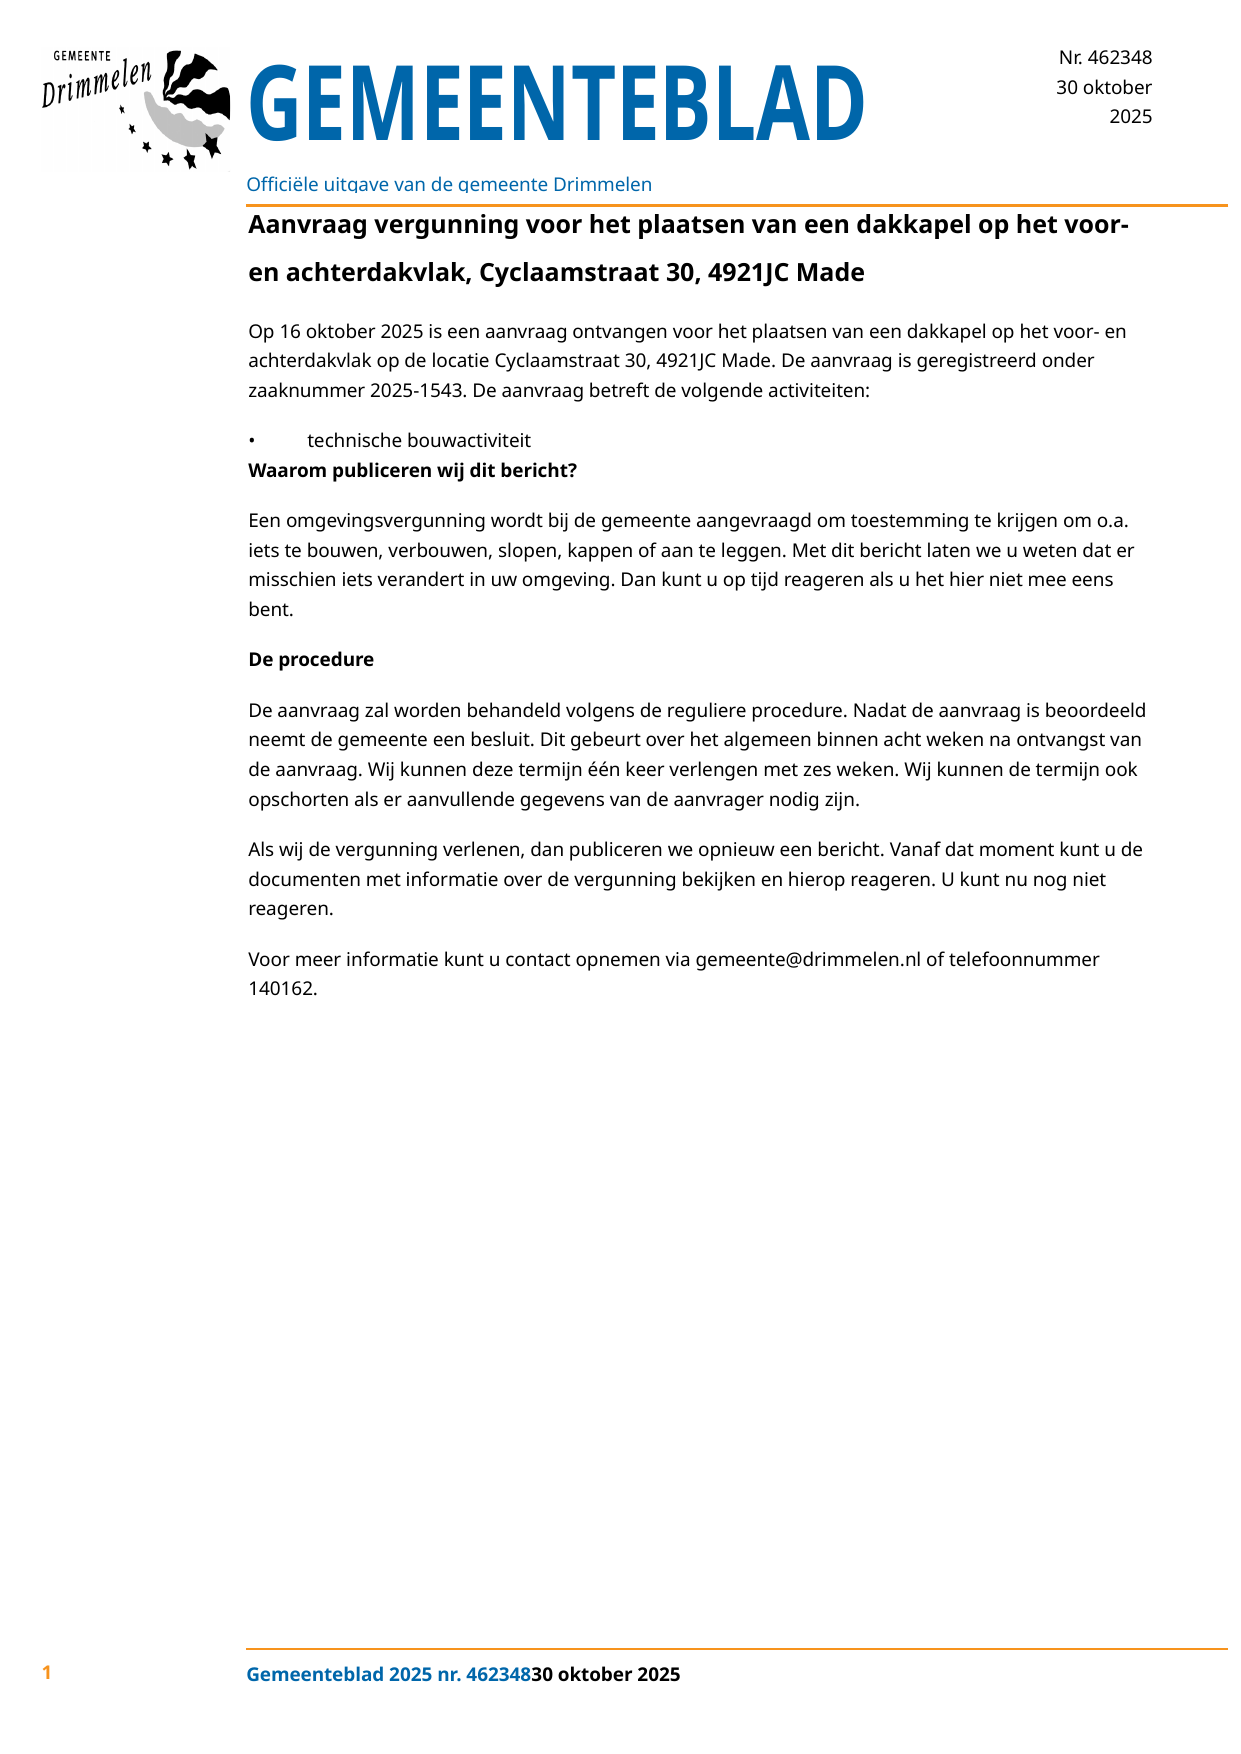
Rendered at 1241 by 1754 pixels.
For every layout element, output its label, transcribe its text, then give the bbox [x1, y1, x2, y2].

text Aanvraag vergunning voor het plaatsen van een dakkapel op het voor- en achterdakvlak, Cyclaamstraat 30, 4921JC Made [248, 207, 1152, 288]
text Een omgevingsvergunning wordt bij de gemeente aangevraagd om toestemming te krijgen om o.a. iets te bouwen, verbouwen, slopen, kappen of aan te leggen. Met dit bericht laten we u weten dat er misschien iets verandert in uw omgeving. Dan kunt u op tijd reageren als u het hier niet mee eens bent. [248, 507, 1152, 622]
text De procedure [248, 647, 1152, 672]
text Voor meer informatie kunt u contact opnemen via gemeente@drimmelen.nl of telefoonnummer 140162. [248, 946, 1152, 1001]
list technische bouwactiviteit [248, 427, 1152, 453]
text Op 16 oktober 2025 is een aanvraag ontvangen voor het plaatsen van een dakkapel op het voor- en achterdakvlak op de locatie Cyclaamstraat 30, 4921JC Made. De aanvraag is geregistreerd onder zaaknummer 2025-1543. De aanvraag betreft de volgende activiteiten: [248, 318, 1152, 403]
picture [41, 47, 231, 172]
text Als wij de vergunning verlenen, dan publiceren we opnieuw een bericht. Vanaf dat moment kunt u de documenten met informatie over de vergunning bekijken en hierop reageren. U kunt nu nog niet reageren. [248, 836, 1152, 921]
text De aanvraag zal worden behandeld volgens de reguliere procedure. Nadat de aanvraag is beoordeeld neemt de gemeente een besluit. Dit gebeurt over het algemeen binnen acht weken na ontvangst van de aanvraag. Wij kunnen deze termijn één keer verlengen met zes weken. Wij kunnen de termijn ook opschorten als er aanvullende gegevens van de aanvrager nodig zijn. [248, 697, 1152, 812]
text Waarom publiceren wij dit bericht? [248, 457, 1152, 483]
